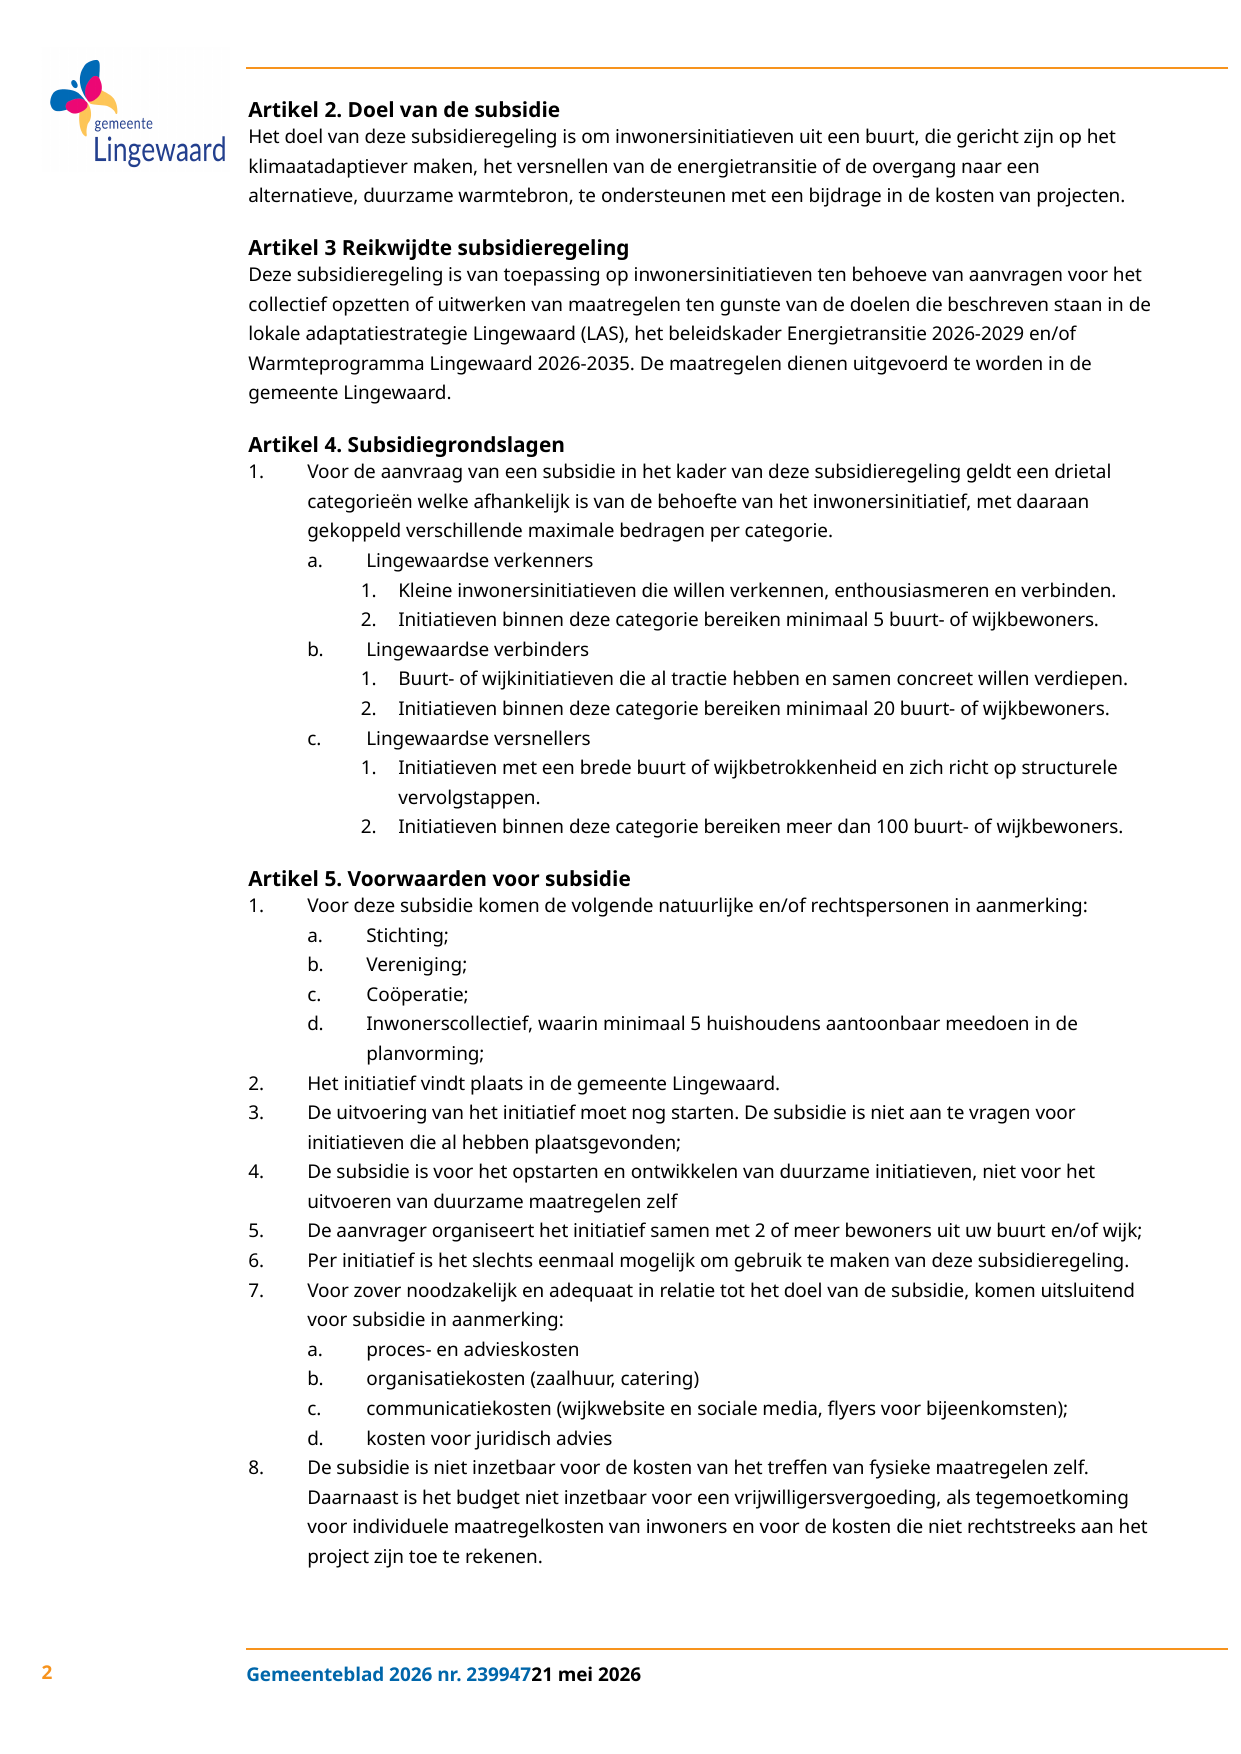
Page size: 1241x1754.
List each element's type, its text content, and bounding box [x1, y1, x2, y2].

list Het initiatief vindt plaats in de gemeente Lingewaard. [248, 1070, 1152, 1096]
list Voor zover noodzakelijk en adequaat in relatie tot het doel van de subsidie, komen uitsluitend voor subsidie in aanmerking: [248, 1277, 1152, 1332]
text Artikel 5. Voorwaarden voor subsidie [248, 864, 1152, 892]
list Vereniging; [307, 951, 1152, 977]
list De subsidie is niet inzetbaar voor de kosten van het treffen van fysieke maatregelen zelf. Daarnaast is het budget niet inzetbaar voor een vrijwilligersvergoeding, als tegemoetkoming voor individuele maatregelkosten van inwoners en voor de kosten die niet rechtstreeks aan het project zijn toe te rekenen. [248, 1454, 1152, 1569]
list Per initiatief is het slechts eenmaal mogelijk om gebruik te maken van deze subsidieregeling. [248, 1247, 1152, 1273]
list communicatiekosten (wijkwebsite en sociale media, flyers voor bijeenkomsten); [307, 1395, 1152, 1421]
list Lingewaardse verkenners [307, 547, 1152, 573]
text Artikel 4. Subsidiegrondslagen [248, 430, 1152, 458]
list Initiatieven binnen deze categorie bereiken minimaal 20 buurt- of wijkbewoners. [361, 695, 1152, 721]
list Stichting; [307, 922, 1152, 948]
list Buurt- of wijkinitiatieven die al tractie hebben en samen concreet willen verdiepen. [361, 666, 1152, 691]
list Initiatieven binnen deze categorie bereiken meer dan 100 buurt- of wijkbewoners. [361, 813, 1152, 839]
list Initiatieven binnen deze categorie bereiken minimaal 5 buurt- of wijkbewoners. [361, 606, 1152, 632]
list Voor de aanvraag van een subsidie in het kader van deze subsidieregeling geldt een drietal categorieën welke afhankelijk is van de behoefte van het inwonersinitiatief, met daaraan gekoppeld verschillende maximale bedragen per categorie. [248, 458, 1152, 543]
list organisatiekosten (zaalhuur, catering) [307, 1366, 1152, 1391]
list Voor deze subsidie komen de volgende natuurlijke en/of rechtspersonen in aanmerking: [248, 892, 1152, 918]
text Het doel van deze subsidieregeling is om inwonersinitiatieven uit een buurt, die gericht zijn op het klimaatadaptiever maken, het versnellen van de energietransitie of de overgang naar een alternatieve, duurzame warmtebron, te ondersteunen met een bijdrage in de kosten van projecten. [248, 123, 1152, 208]
text Artikel 2. Doel van de subsidie [248, 95, 1152, 123]
list Coöperatie; [307, 981, 1152, 1007]
list De uitvoering van het initiatief moet nog starten. De subsidie is niet aan te vragen voor initiatieven die al hebben plaatsgevonden; [248, 1099, 1152, 1155]
picture [41, 47, 231, 172]
list Lingewaardse versnellers [307, 725, 1152, 750]
list Inwonerscollectief, waarin minimaal 5 huishoudens aantoonbaar meedoen in de planvorming; [307, 1011, 1152, 1066]
text Artikel 3 Reikwijdte subsidieregeling [248, 233, 1152, 261]
list Kleine inwonersinitiatieven die willen verkennen, enthousiasmeren en verbinden. [361, 577, 1152, 602]
list kosten voor juridisch advies [307, 1425, 1152, 1451]
text Deze subsidieregeling is van toepassing op inwonersinitiatieven ten behoeve van aanvragen voor het collectief opzetten of uitwerken van maatregelen ten gunste van de doelen die beschreven staan in de lokale adaptatiestrategie Lingewaard (LAS), het beleidskader Energietransitie 2026-2029 en/of Warmteprogramma Lingewaard 2026-2035. De maatregelen dienen uitgevoerd te worden in de gemeente Lingewaard. [248, 261, 1152, 405]
list proces- en advieskosten [307, 1336, 1152, 1362]
list Lingewaardse verbinders [307, 636, 1152, 662]
list Initiatieven met een brede buurt of wijkbetrokkenheid en zich richt op structurele vervolgstappen. [361, 754, 1152, 809]
list De aanvrager organiseert het initiatief samen met 2 of meer bewoners uit uw buurt en/of wijk; [248, 1218, 1152, 1243]
list De subsidie is voor het opstarten en ontwikkelen van duurzame initiatieven, niet voor het uitvoeren van duurzame maatregelen zelf [248, 1158, 1152, 1214]
